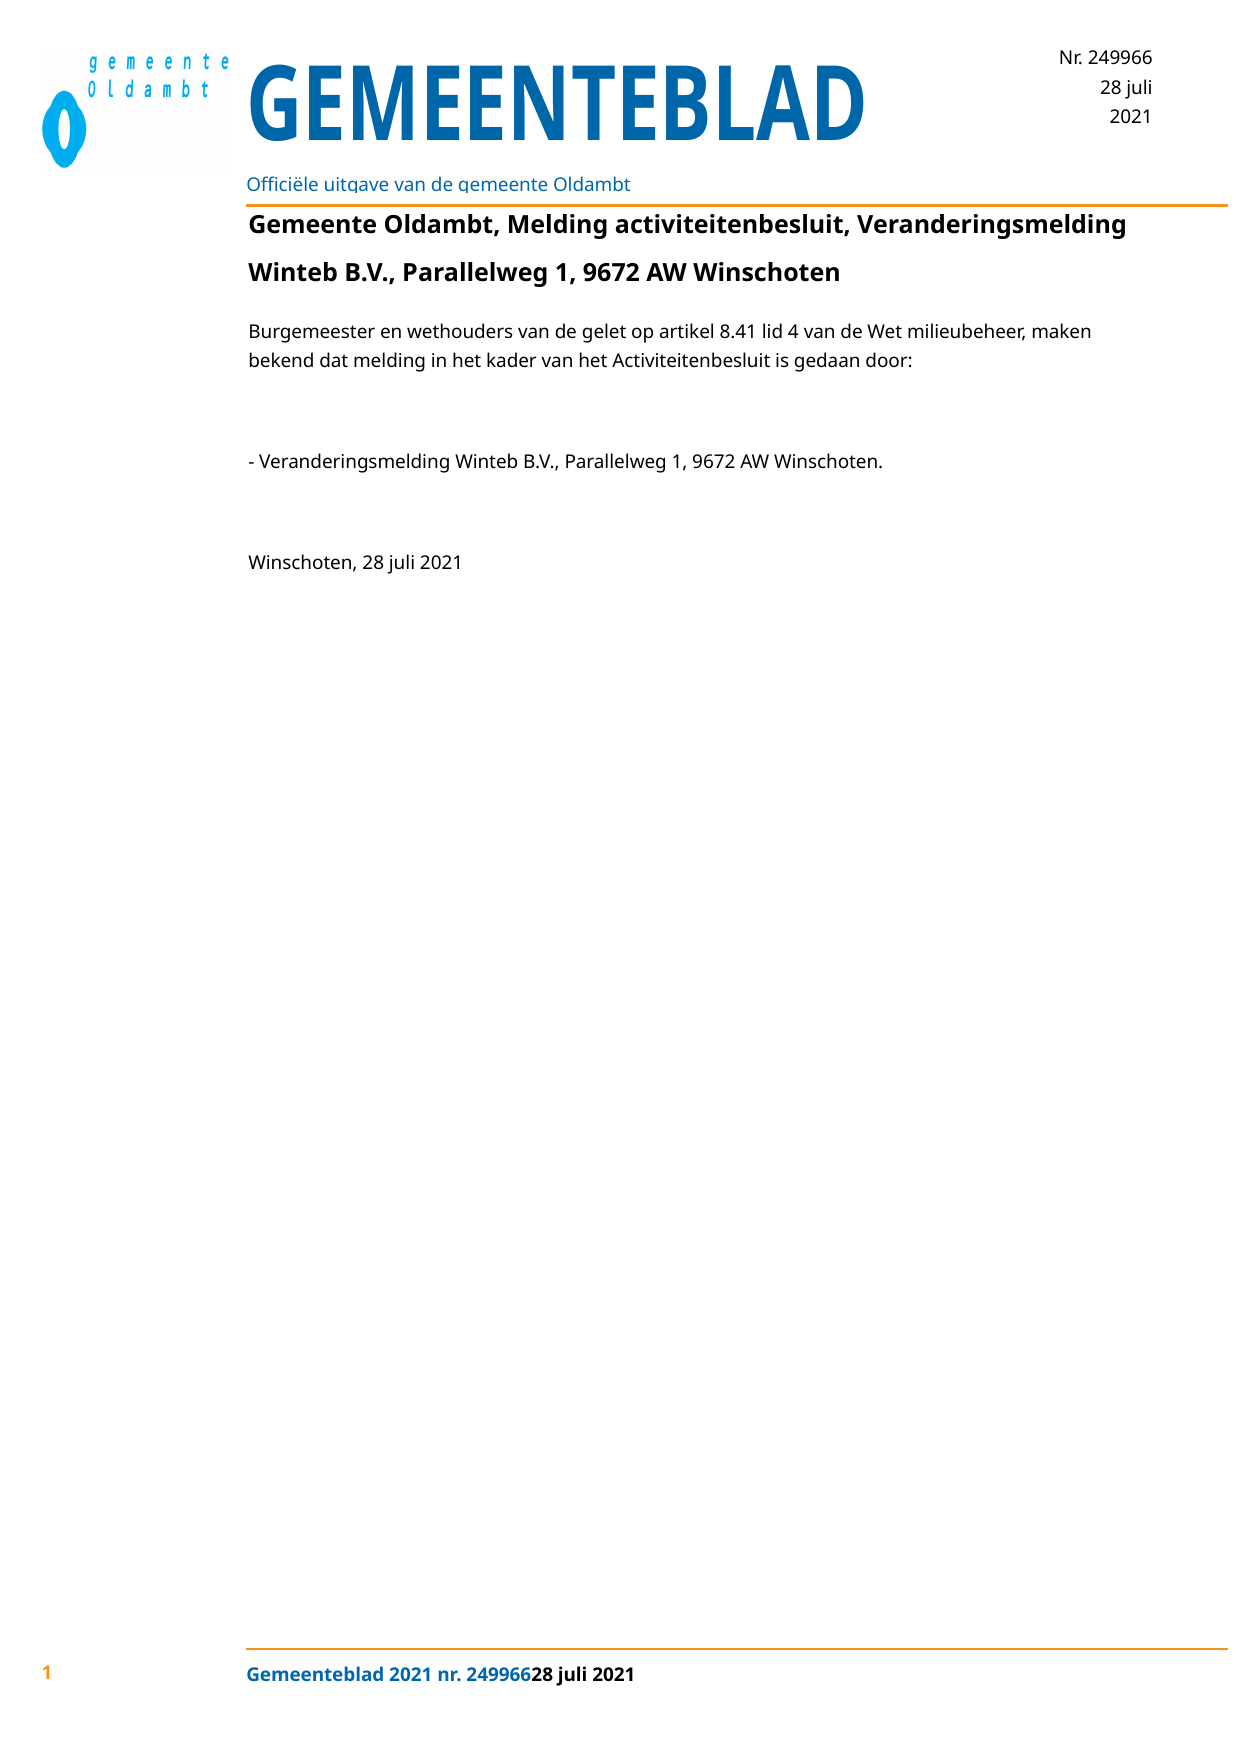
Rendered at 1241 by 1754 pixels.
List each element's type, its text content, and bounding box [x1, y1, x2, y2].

text Burgemeester en wethouders van de gelet op artikel 8.41 lid 4 van de Wet milieubeheer, maken bekend dat melding in het kader van het Activiteitenbesluit is gedaan door: [248, 318, 1152, 373]
text Winschoten, 28 juli 2021 [248, 549, 1152, 575]
picture [41, 47, 231, 172]
text - Veranderingsmelding Winteb B.V., Parallelweg 1, 9672 AW Winschoten. [248, 448, 1152, 474]
text Gemeente Oldambt, Melding activiteitenbesluit, Veranderingsmelding Winteb B.V., Parallelweg 1, 9672 AW Winschoten [248, 207, 1152, 288]
